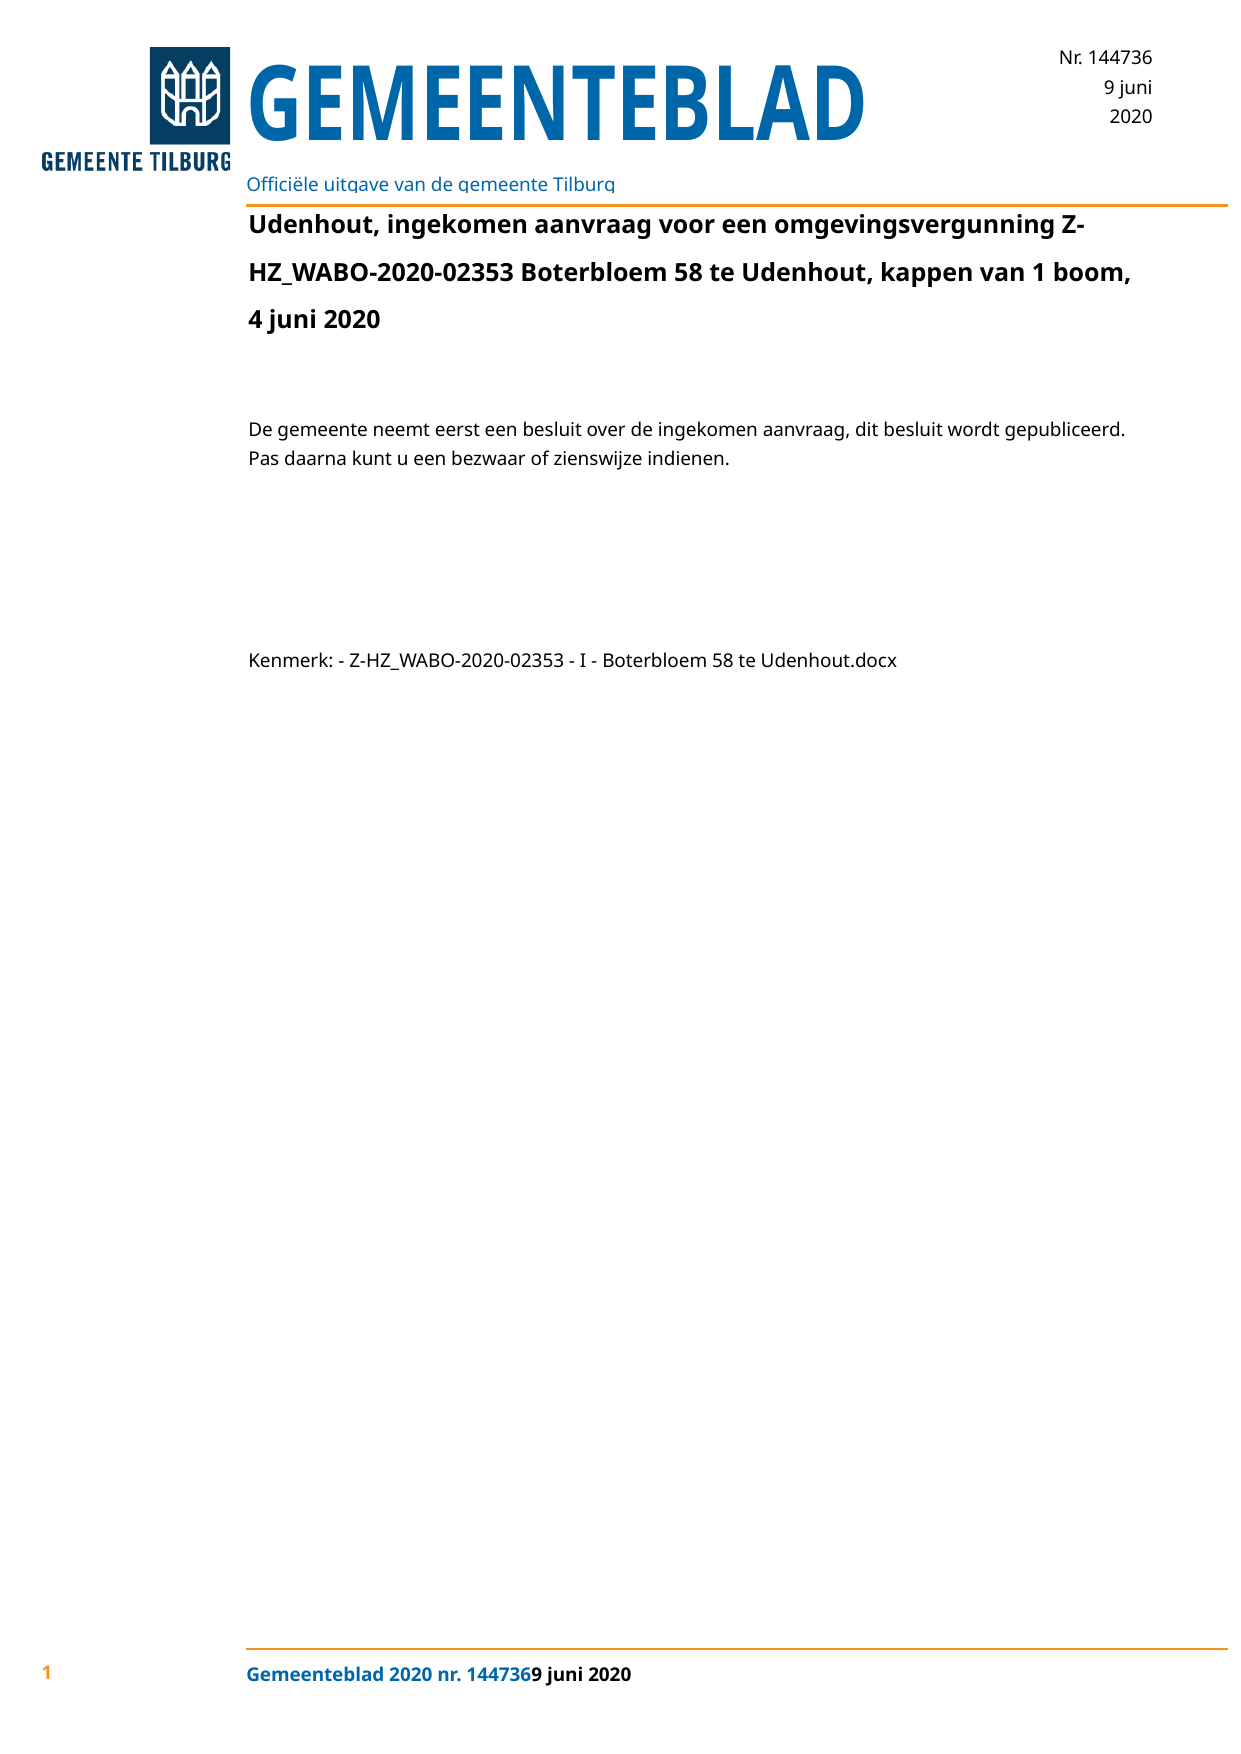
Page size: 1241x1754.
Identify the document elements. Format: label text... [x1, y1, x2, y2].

text Kenmerk: - Z-HZ_WABO-2020-02353 - I - Boterbloem 58 te Udenhout.docx [248, 647, 1152, 673]
picture [41, 47, 231, 172]
text De gemeente neemt eerst een besluit over de ingekomen aanvraag, dit besluit wordt gepubliceerd. Pas daarna kunt u een bezwaar of zienswijze indienen. [248, 416, 1152, 471]
text Udenhout, ingekomen aanvraag voor een omgevingsvergunning Z-HZ_WABO-2020-02353 Boterbloem 58 te Udenhout, kappen van 1 boom, 4 juni 2020 [248, 207, 1152, 336]
